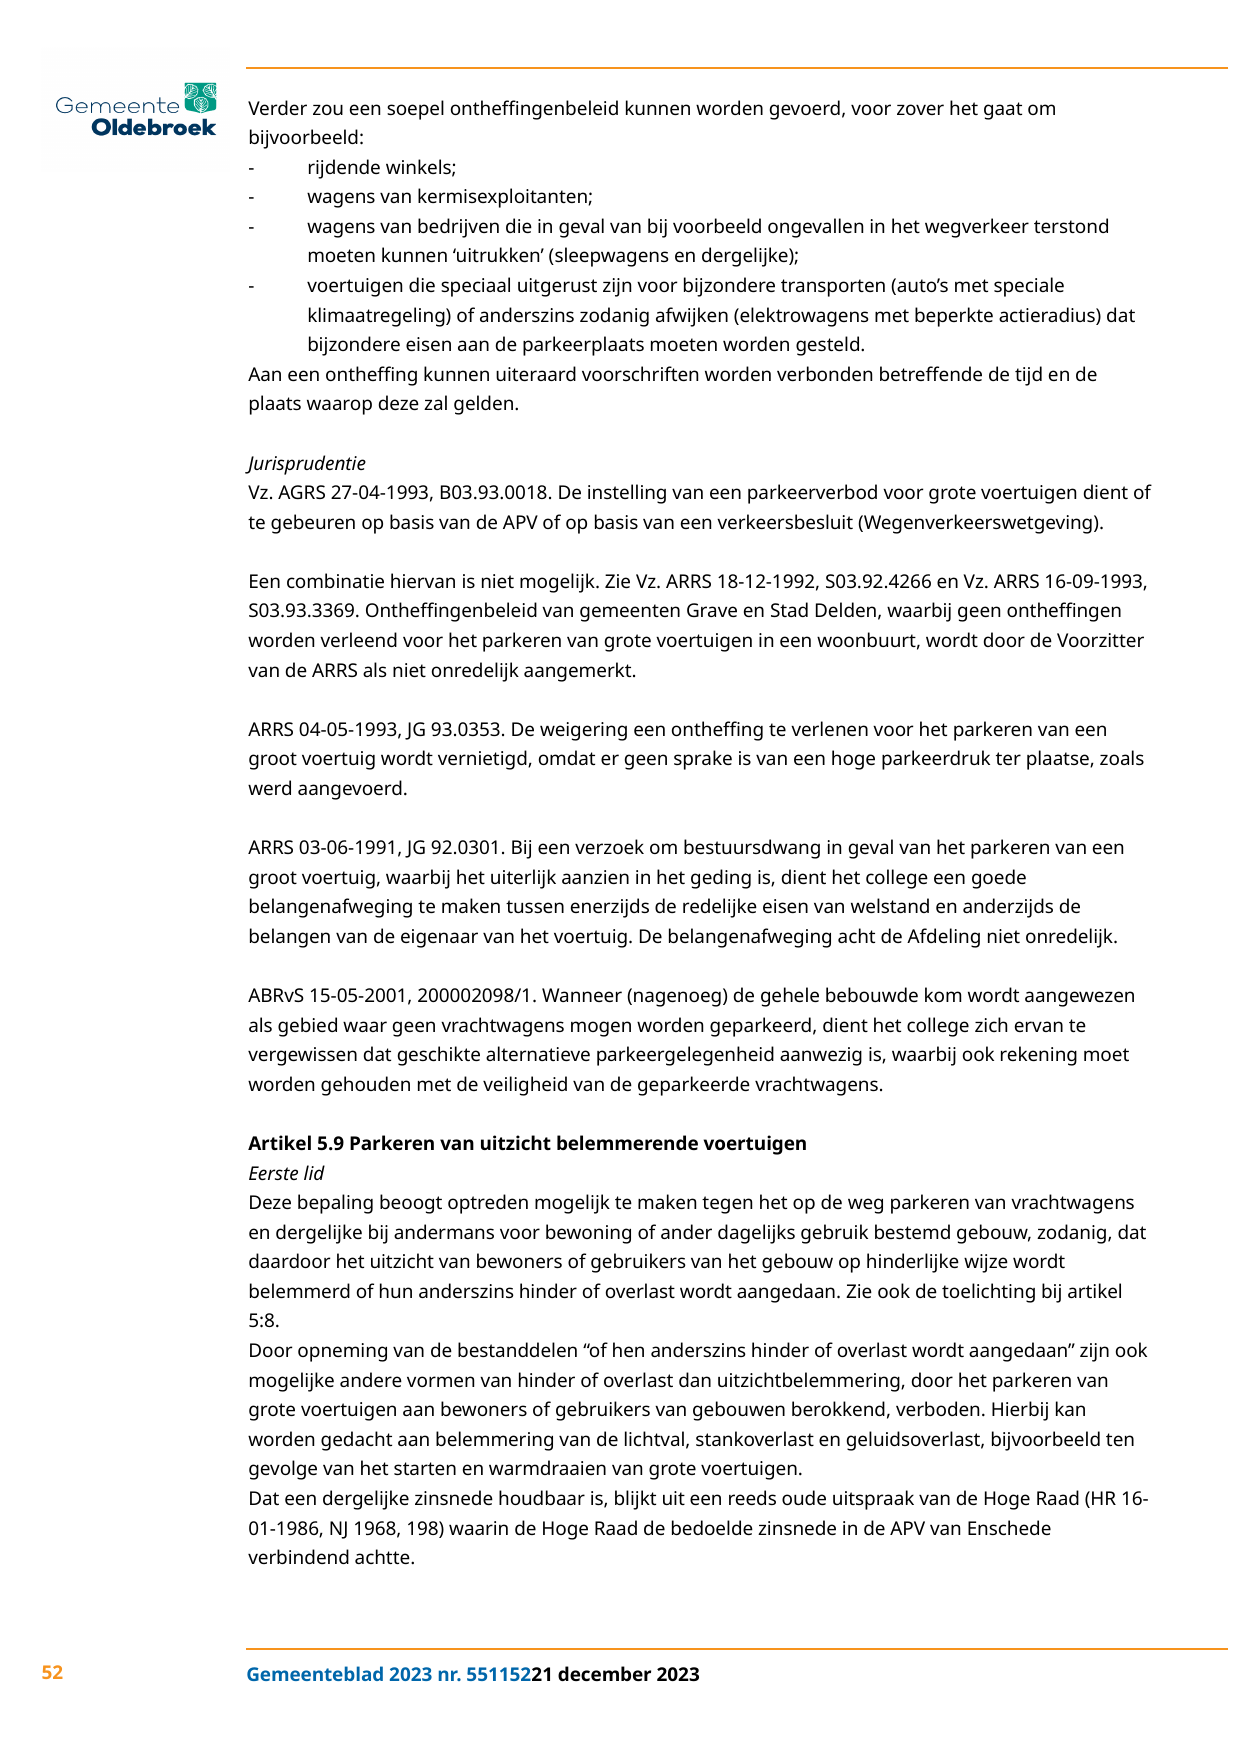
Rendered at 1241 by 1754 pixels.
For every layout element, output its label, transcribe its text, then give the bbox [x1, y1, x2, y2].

text Artikel 5.9 Parkeren van uitzicht belemmerende voertuigen [248, 1130, 1152, 1156]
list wagens van kermisexploitanten; [248, 183, 1152, 209]
text Aan een ontheffing kunnen uiteraard voorschriften worden verbonden betreffende de tijd en de plaats waarop deze zal gelden. [248, 361, 1152, 416]
text Dat een dergelijke zinsnede houdbaar is, blijkt uit een reeds oude uitspraak van de Hoge Raad (HR 16-01-1986, NJ 1968, 198) waarin de Hoge Raad de bedoelde zinsnede in de APV van Enschede verbindend achtte. [248, 1485, 1152, 1570]
text Vz. AGRS 27-04-1993, B03.93.0018. De instelling van een parkeerverbod voor grote voertuigen dient of te gebeuren op basis van de APV of op basis van een verkeersbesluit (Wegenverkeerswetgeving). [248, 479, 1152, 535]
text Eerste lid [248, 1160, 1152, 1186]
list rijdende winkels; [248, 154, 1152, 180]
text ARRS 04-05-1993, JG 93.0353. De weigering een ontheffing te verlenen voor het parkeren van een groot voertuig wordt vernietigd, omdat er geen sprake is van een hoge parkeerdruk ter plaatse, zoals werd aangevoerd. [248, 716, 1152, 801]
text Een combinatie hiervan is niet mogelijk. Zie Vz. ARRS 18-12-1992, S03.92.4266 en Vz. ARRS 16-09-1993, S03.93.3369. Ontheffingenbeleid van gemeenten Grave en Stad Delden, waarbij geen ontheffingen worden verleend voor het parkeren van grote voertuigen in een woonbuurt, wordt door de Voorzitter van de ARRS als niet onredelijk aangemerkt. [248, 568, 1152, 683]
list wagens van bedrijven die in geval van bij voorbeeld ongevallen in het wegverkeer terstond moeten kunnen ‘uitrukken’ (sleepwagens en dergelijke); [248, 213, 1152, 268]
text ABRvS 15-05-2001, 200002098/1. Wanneer (nagenoeg) de gehele bebouwde kom wordt aangewezen als gebied waar geen vrachtwagens mogen worden geparkeerd, dient het college zich ervan te vergewissen dat geschikte alternatieve parkeergelegenheid aanwezig is, waarbij ook rekening moet worden gehouden met de veiligheid van de geparkeerde vrachtwagens. [248, 982, 1152, 1097]
text Verder zou een soepel ontheffingenbeleid kunnen worden gevoerd, voor zover het gaat om bijvoorbeeld: [248, 95, 1152, 150]
text Deze bepaling beoogt optreden mogelijk te maken tegen het op de weg parkeren van vrachtwagens en dergelijke bij andermans voor bewoning of ander dagelijks gebruik bestemd gebouw, zodanig, dat daardoor het uitzicht van bewoners of gebruikers van het gebouw op hinderlijke wijze wordt belemmerd of hun anderszins hinder of overlast wordt aangedaan. Zie ook de toelichting bij artikel 5:8. [248, 1189, 1152, 1333]
text Door opneming van de bestanddelen “of hen anderszins hinder of overlast wordt aangedaan” zijn ook mogelijke andere vormen van hinder of overlast dan uitzichtbelemmering, door het parkeren van grote voertuigen aan bewoners of gebruikers van gebouwen berokkend, verboden. Hierbij kan worden gedacht aan belemmering van de lichtval, stankoverlast en geluidsoverlast, bijvoorbeeld ten gevolge van het starten en warmdraaien van grote voertuigen. [248, 1337, 1152, 1481]
text ARRS 03-06-1991, JG 92.0301. Bij een verzoek om bestuursdwang in geval van het parkeren van een groot voertuig, waarbij het uiterlijk aanzien in het geding is, dient het college een goede belangenafweging te maken tussen enerzijds de redelijke eisen van welstand en anderzijds de belangen van de eigenaar van het voertuig. De belangenafweging acht de Afdeling niet onredelijk. [248, 834, 1152, 949]
list voertuigen die speciaal uitgerust zijn voor bijzondere transporten (auto’s met speciale klimaatregeling) of anderszins zodanig afwijken (elektrowagens met beperkte actieradius) dat bijzondere eisen aan de parkeerplaats moeten worden gesteld. [248, 272, 1152, 357]
picture [41, 47, 231, 172]
text Jurisprudentie [248, 450, 1152, 476]
